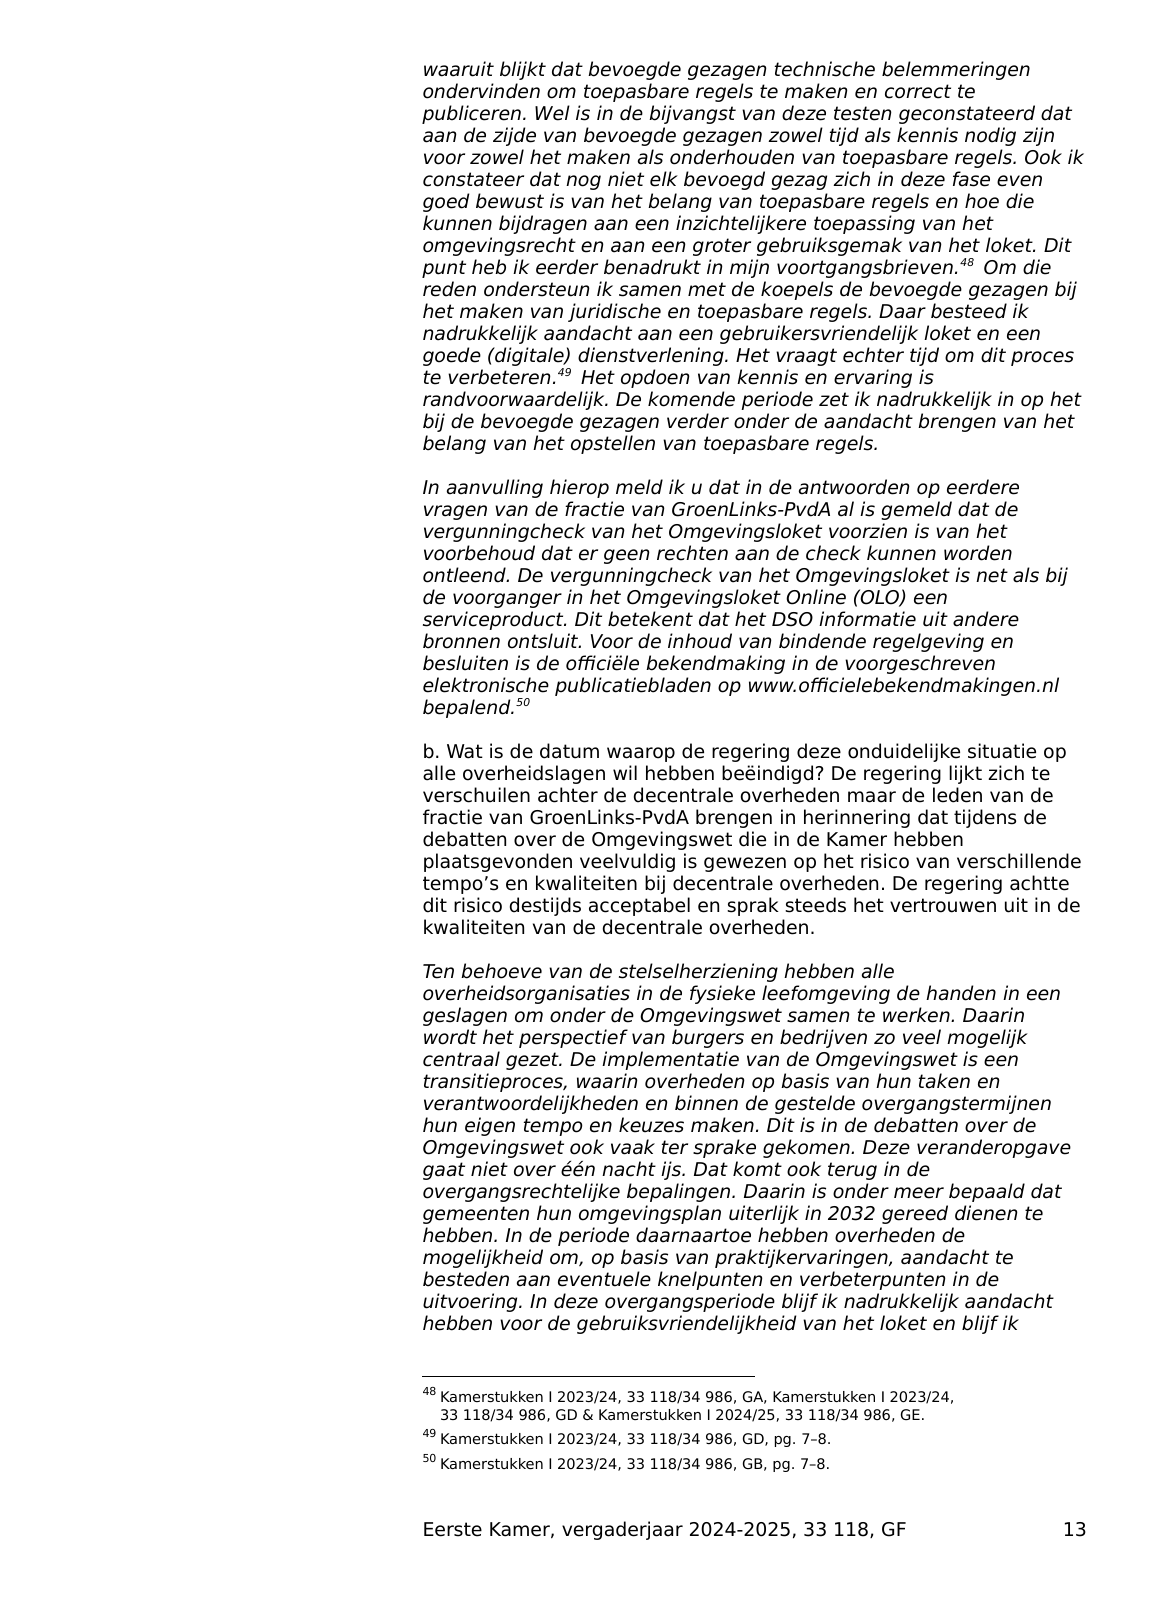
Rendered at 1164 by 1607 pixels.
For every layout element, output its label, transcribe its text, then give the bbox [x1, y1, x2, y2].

text b. Wat is de datum waarop de regering deze onduidelijke situatie op alle overheidslagen wil hebben beëindigd? De regering lijkt zich te verschuilen achter de decentrale overheden maar de leden van de fractie van GroenLinks-PvdA brengen in herinnering dat tijdens de debatten over de Omgevingswet die in de Kamer hebben plaatsgevonden veelvuldig is gewezen op het risico van verschillende tempo’s en kwaliteiten bij decentrale overheden. De regering achtte dit risico destijds acceptabel en sprak steeds het vertrouwen uit in de kwaliteiten van de decentrale overheden. [422, 741, 1087, 939]
text waaruit blijkt dat bevoegde gezagen technische belemmeringen ondervinden om toepasbare regels te maken en correct te publiceren. Wel is in de bijvangst van deze testen geconstateerd dat aan de zijde van bevoegde gezagen zowel tijd als kennis nodig zijn voor zowel het maken als onderhouden van toepasbare regels. Ook ik constateer dat nog niet elk bevoegd gezag zich in deze fase even goed bewust is van het belang van toepasbare regels en hoe die kunnen bijdragen aan een inzichtelijkere toepassing van het omgevingsrecht en aan een groter gebruiksgemak van het loket. Dit punt heb ik eerder benadrukt in mijn voortgangsbrieven. Om die reden ondersteun ik samen met de koepels de bevoegde gezagen bij het maken van juridische en toepasbare regels. Daar besteed ik nadrukkelijk aandacht aan een gebruikersvriendelijk loket en een goede (digitale) dienstverlening. Het vraagt echter tijd om dit proces te verbeteren. Het opdoen van kennis en ervaring is randvoorwaardelijk. De komende periode zet ik nadrukkelijk in op het bij de bevoegde gezagen verder onder de aandacht brengen van het belang van het opstellen van toepasbare regels. [422, 59, 1087, 455]
text Ten behoeve van de stelselherziening hebben alle overheidsorganisaties in de fysieke leefomgeving de handen in een geslagen om onder de Omgevingswet samen te werken. Daarin wordt het perspectief van burgers en bedrijven zo veel mogelijk centraal gezet. De implementatie van de Omgevingswet is een transitieproces, waarin overheden op basis van hun taken en verantwoordelijkheden en binnen de gestelde overgangstermijnen hun eigen tempo en keuzes maken. Dit is in de debatten over de Omgevingswet ook vaak ter sprake gekomen. Deze veranderopgave gaat niet over één nacht ijs. Dat komt ook terug in de overgangsrechtelijke bepalingen. Daarin is onder meer bepaald dat gemeenten hun omgevingsplan uiterlijk in 2032 gereed dienen te hebben. In de periode daarnaartoe hebben overheden de mogelijkheid om, op basis van praktijkervaringen, aandacht te besteden aan eventuele knelpunten en verbeterpunten in de uitvoering. In deze overgangsperiode blijf ik nadrukkelijk aandacht hebben voor de gebruiksvriendelijkheid van het loket en blijf ik [422, 961, 1087, 1334]
text Kamerstukken I 2023/24, 33 118/34 986, GA, Kamerstukken I 2023/24, 33 118/34 986, GD & Kamerstukken I 2024/25, 33 118/34 986, GE. [422, 1385, 1087, 1424]
text Kamerstukken I 2023/24, 33 118/34 986, GD, pg. 7–8. [422, 1427, 1087, 1449]
text Kamerstukken I 2023/24, 33 118/34 986, GB, pg. 7–8. [422, 1452, 1087, 1474]
text In aanvulling hierop meld ik u dat in de antwoorden op eerdere vragen van de fractie van GroenLinks-PvdA al is gemeld dat de vergunningcheck van het Omgevingsloket voorzien is van het voorbehoud dat er geen rechten aan de check kunnen worden ontleend. De vergunningcheck van het Omgevingsloket is net als bij de voorganger in het Omgevingsloket Online (OLO) een serviceproduct. Dit betekent dat het DSO informatie uit andere bronnen ontsluit. Voor de inhoud van bindende regelgeving en besluiten is de officiële bekendmaking in de voorgeschreven elektronische publicatiebladen op www.officielebekendmakingen.nl bepalend. [422, 477, 1087, 719]
